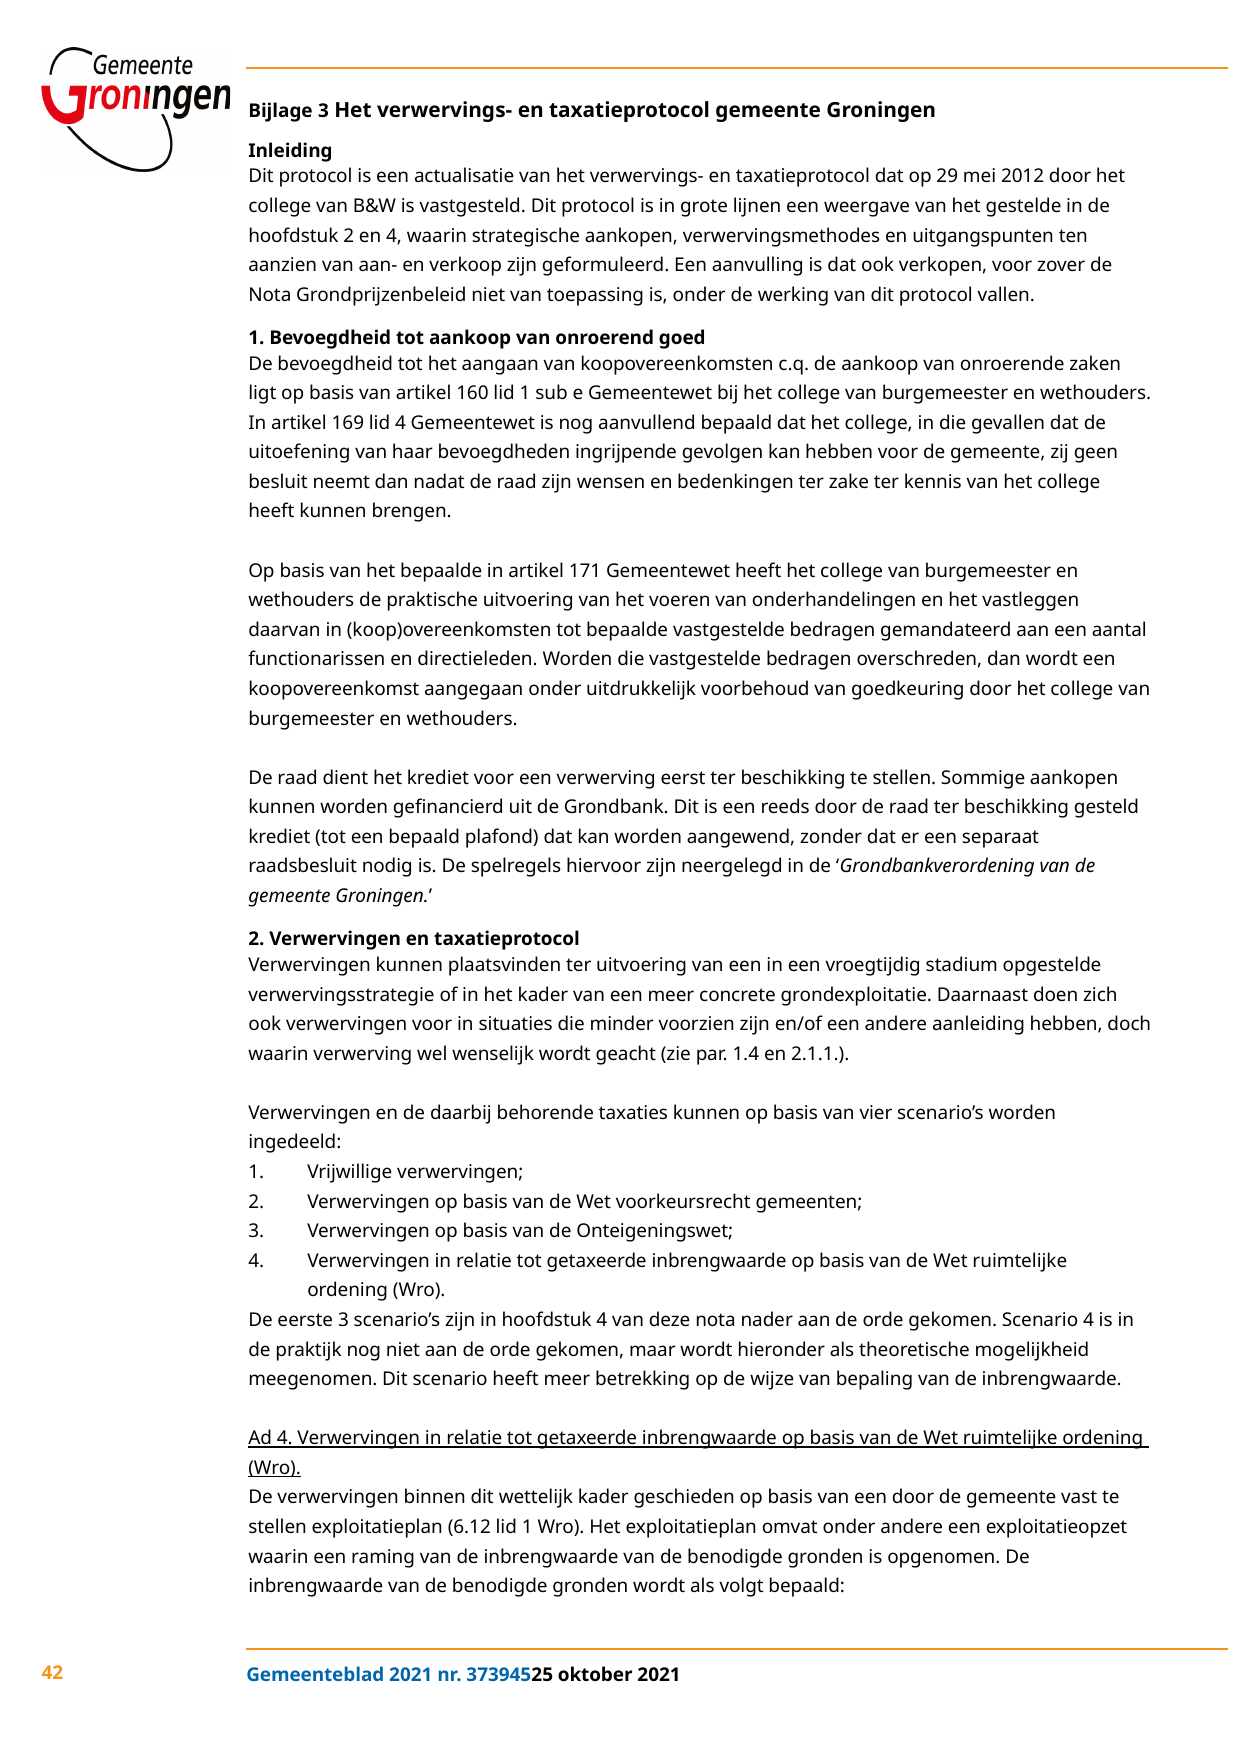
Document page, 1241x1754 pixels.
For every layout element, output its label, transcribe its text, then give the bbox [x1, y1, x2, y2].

list Vrijwillige verwervingen; [248, 1158, 1152, 1184]
list Verwervingen op basis van de Onteigeningswet; [248, 1217, 1152, 1243]
list Verwervingen op basis van de Wet voorkeursrecht gemeenten; [248, 1188, 1152, 1213]
text 1. Bevoegdheid tot aankoop van onroerend goed [248, 324, 1152, 350]
text Op basis van het bepaalde in artikel 171 Gemeentewet heeft het college van burgemeester en wethouders de praktische uitvoering van het voeren van onderhandelingen en het vastleggen daarvan in (koop)overeenkomsten tot bepaalde vastgestelde bedragen gemandateerd aan een aantal functionarissen en directieleden. Worden die vastgestelde bedragen overschreden, dan wordt een koopovereenkomst aangegaan onder uitdrukkelijk voorbehoud van goedkeuring door het college van burgemeester en wethouders. [248, 557, 1152, 731]
text Inleiding [248, 137, 1152, 163]
text Verwervingen en de daarbij behorende taxaties kunnen op basis van vier scenario’s worden ingedeeld: [248, 1099, 1152, 1154]
text De bevoegdheid tot het aangaan van koopovereenkomsten c.q. de aankoop van onroerende zaken ligt op basis van artikel 160 lid 1 sub e Gemeentewet bij het college van burgemeester en wethouders. In artikel 169 lid 4 Gemeentewet is nog aanvullend bepaald dat het college, in die gevallen dat de uitoefening van haar bevoegdheden ingrijpende gevolgen kan hebben voor de gemeente, zij geen besluit neemt dan nadat de raad zijn wensen en bedenkingen ter zake ter kennis van het college heeft kunnen brengen. [248, 350, 1152, 523]
text De eerste 3 scenario’s zijn in hoofdstuk 4 van deze nota nader aan de orde gekomen. Scenario 4 is in de praktijk nog niet aan de orde gekomen, maar wordt hieronder als theoretische mogelijkheid meegenomen. Dit scenario heeft meer betrekking op de wijze van bepaling van de inbrengwaarde. [248, 1306, 1152, 1391]
picture [41, 47, 231, 172]
text Bijlage 3 Het verwervings- en taxatieprotocol gemeente Groningen [248, 95, 1152, 123]
text De verwervingen binnen dit wettelijk kader geschieden op basis van een door de gemeente vast te stellen exploitatieplan (6.12 lid 1 Wro). Het exploitatieplan omvat onder andere een exploitatieopzet waarin een raming van de inbrengwaarde van de benodigde gronden is opgenomen. De inbrengwaarde van de benodigde gronden wordt als volgt bepaald: [248, 1484, 1152, 1598]
text Verwervingen kunnen plaatsvinden ter uitvoering van een in een vroegtijdig stadium opgestelde verwervingsstrategie of in het kader van een meer concrete grondexploitatie. Daarnaast doen zich ook verwervingen voor in situaties die minder voorzien zijn en/of een andere aanleiding hebben, doch waarin verwerving wel wenselijk wordt geacht (zie par. 1.4 en 2.1.1.). [248, 951, 1152, 1066]
text Dit protocol is een actualisatie van het verwervings- en taxatieprotocol dat op 29 mei 2012 door het college van B&W is vastgesteld. Dit protocol is in grote lijnen een weergave van het gestelde in de hoofdstuk 2 en 4, waarin strategische aankopen, verwervingsmethodes en uitgangspunten ten aanzien van aan- en verkoop zijn geformuleerd. Een aanvulling is dat ook verkopen, voor zover de Nota Grondprijzenbeleid niet van toepassing is, onder de werking van dit protocol vallen. [248, 163, 1152, 307]
text 2. Verwervingen en taxatieprotocol [248, 925, 1152, 951]
text Ad 4. Verwervingen in relatie tot getaxeerde inbrengwaarde op basis van de Wet ruimtelijke ordening (Wro). [248, 1424, 1152, 1480]
list Verwervingen in relatie tot getaxeerde inbrengwaarde op basis van de Wet ruimtelijke ordening (Wro). [248, 1247, 1152, 1302]
text De raad dient het krediet voor een verwerving eerst ter beschikking te stellen. Sommige aankopen kunnen worden gefinancierd uit de Grondbank. Dit is een reeds door de raad ter beschikking gesteld krediet (tot een bepaald plafond) dat kan worden aangewend, zonder dat er een separaat raadsbesluit nodig is. De spelregels hiervoor zijn neergelegd in de ‘Grondbankverordening van de gemeente Groningen.’ [248, 764, 1152, 908]
